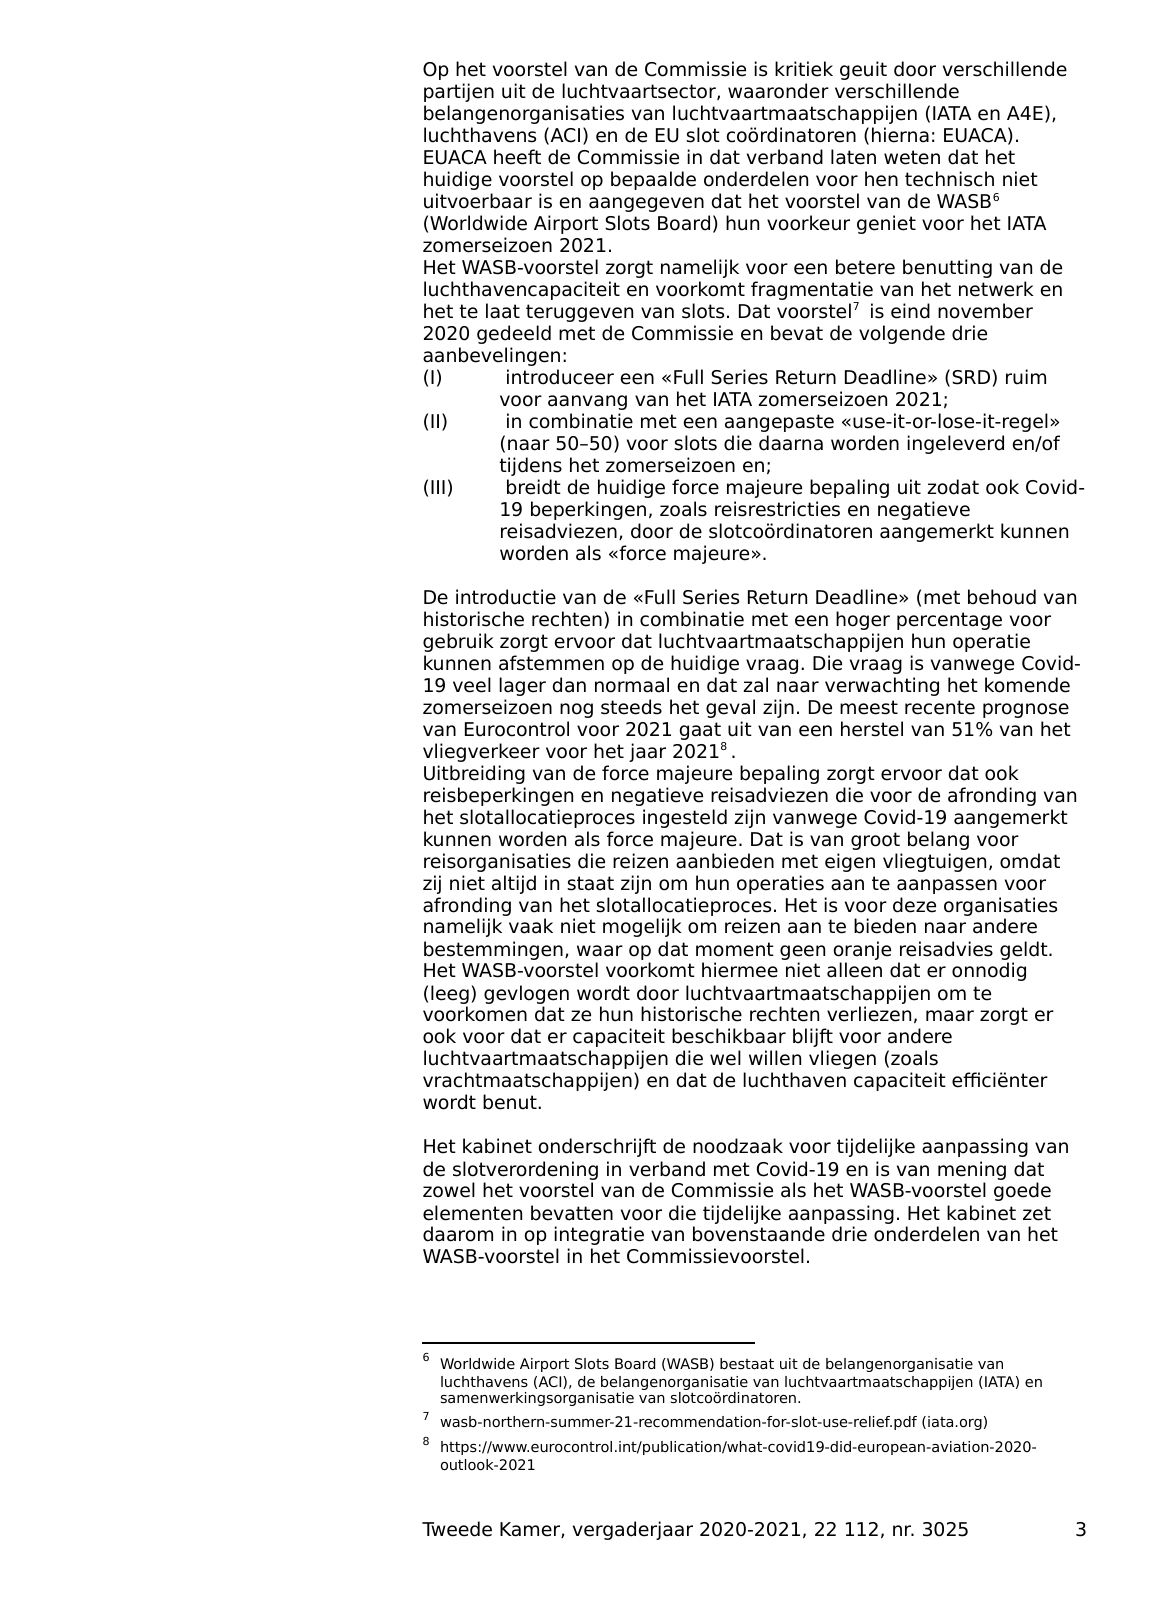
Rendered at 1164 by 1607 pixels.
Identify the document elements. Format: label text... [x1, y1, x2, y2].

text Het WASB-voorstel zorgt namelijk voor een betere benutting van de luchthavencapaciteit en voorkomt fragmentatie van het netwerk en het te laat teruggeven van slots. Dat voorstel is eind november 2020 gedeeld met de Commissie en bevat de volgende drie aanbevelingen: [422, 257, 1087, 367]
text (II) in combinatie met een aangepaste «use-it-or-lose-it-regel» (naar 50–50) voor slots die daarna worden ingeleverd en/of tijdens het zomerseizoen en; [422, 411, 1087, 477]
text Worldwide Airport Slots Board (WASB) bestaat uit de belangenorganisatie van luchthavens (ACI), de belangenorganisatie van luchtvaartmaatschappijen (IATA) en samenwerkingsorganisatie van slotcoördinatoren. [422, 1352, 1087, 1407]
text Het kabinet onderschrijft de noodzaak voor tijdelijke aanpassing van de slotverordening in verband met Covid-19 en is van mening dat zowel het voorstel van de Commissie als het WASB-voorstel goede elementen bevatten voor die tijdelijke aanpassing. Het kabinet zet daarom in op integratie van bovenstaande drie onderdelen van het WASB-voorstel in het Commissievoorstel. [422, 1136, 1087, 1268]
text (I) introduceer een «Full Series Return Deadline» (SRD) ruim voor aanvang van het IATA zomerseizoen 2021; [422, 367, 1087, 411]
text https://www.eurocontrol.int/publication/what-covid19-did-european-aviation-2020-outlook-2021 [422, 1435, 1087, 1474]
text wasb-northern-summer-21-recommendation-for-slot-use-relief.pdf (iata.org) [422, 1410, 1087, 1432]
text De introductie van de «Full Series Return Deadline» (met behoud van historische rechten) in combinatie met een hoger percentage voor gebruik zorgt ervoor dat luchtvaartmaatschappijen hun operatie kunnen afstemmen op de huidige vraag. Die vraag is vanwege Covid-19 veel lager dan normaal en dat zal naar verwachting het komende zomerseizoen nog steeds het geval zijn. De meest recente prognose van Eurocontrol voor 2021 gaat uit van een herstel van 51% van het vliegverkeer voor het jaar 2021. [422, 587, 1087, 763]
text (III) breidt de huidige force majeure bepaling uit zodat ook Covid-19 beperkingen, zoals reisrestricties en negatieve reisadviezen, door de slotcoördinatoren aangemerkt kunnen worden als «force majeure». [422, 477, 1087, 564]
text Uitbreiding van de force majeure bepaling zorgt ervoor dat ook reisbeperkingen en negatieve reisadviezen die voor de afronding van het slotallocatieproces ingesteld zijn vanwege Covid-19 aangemerkt kunnen worden als force majeure. Dat is van groot belang voor reisorganisaties die reizen aanbieden met eigen vliegtuigen, omdat zij niet altijd in staat zijn om hun operaties aan te aanpassen voor afronding van het slotallocatieproces. Het is voor deze organisaties namelijk vaak niet mogelijk om reizen aan te bieden naar andere bestemmingen, waar op dat moment geen oranje reisadvies geldt. Het WASB-voorstel voorkomt hiermee niet alleen dat er onnodig (leeg) gevlogen wordt door luchtvaartmaatschappijen om te voorkomen dat ze hun historische rechten verliezen, maar zorgt er ook voor dat er capaciteit beschikbaar blijft voor andere luchtvaartmaatschappijen die wel willen vliegen (zoals vrachtmaatschappijen) en dat de luchthaven capaciteit efficiënter wordt benut. [422, 763, 1087, 1114]
text Op het voorstel van de Commissie is kritiek geuit door verschillende partijen uit de luchtvaartsector, waaronder verschillende belangenorganisaties van luchtvaartmaatschappijen (IATA en A4E), luchthavens (ACI) en de EU slot coördinatoren (hierna: EUACA). EUACA heeft de Commissie in dat verband laten weten dat het huidige voorstel op bepaalde onderdelen voor hen technisch niet uitvoerbaar is en aangegeven dat het voorstel van de WASB (Worldwide Airport Slots Board) hun voorkeur geniet voor het IATA zomerseizoen 2021. [422, 59, 1087, 257]
